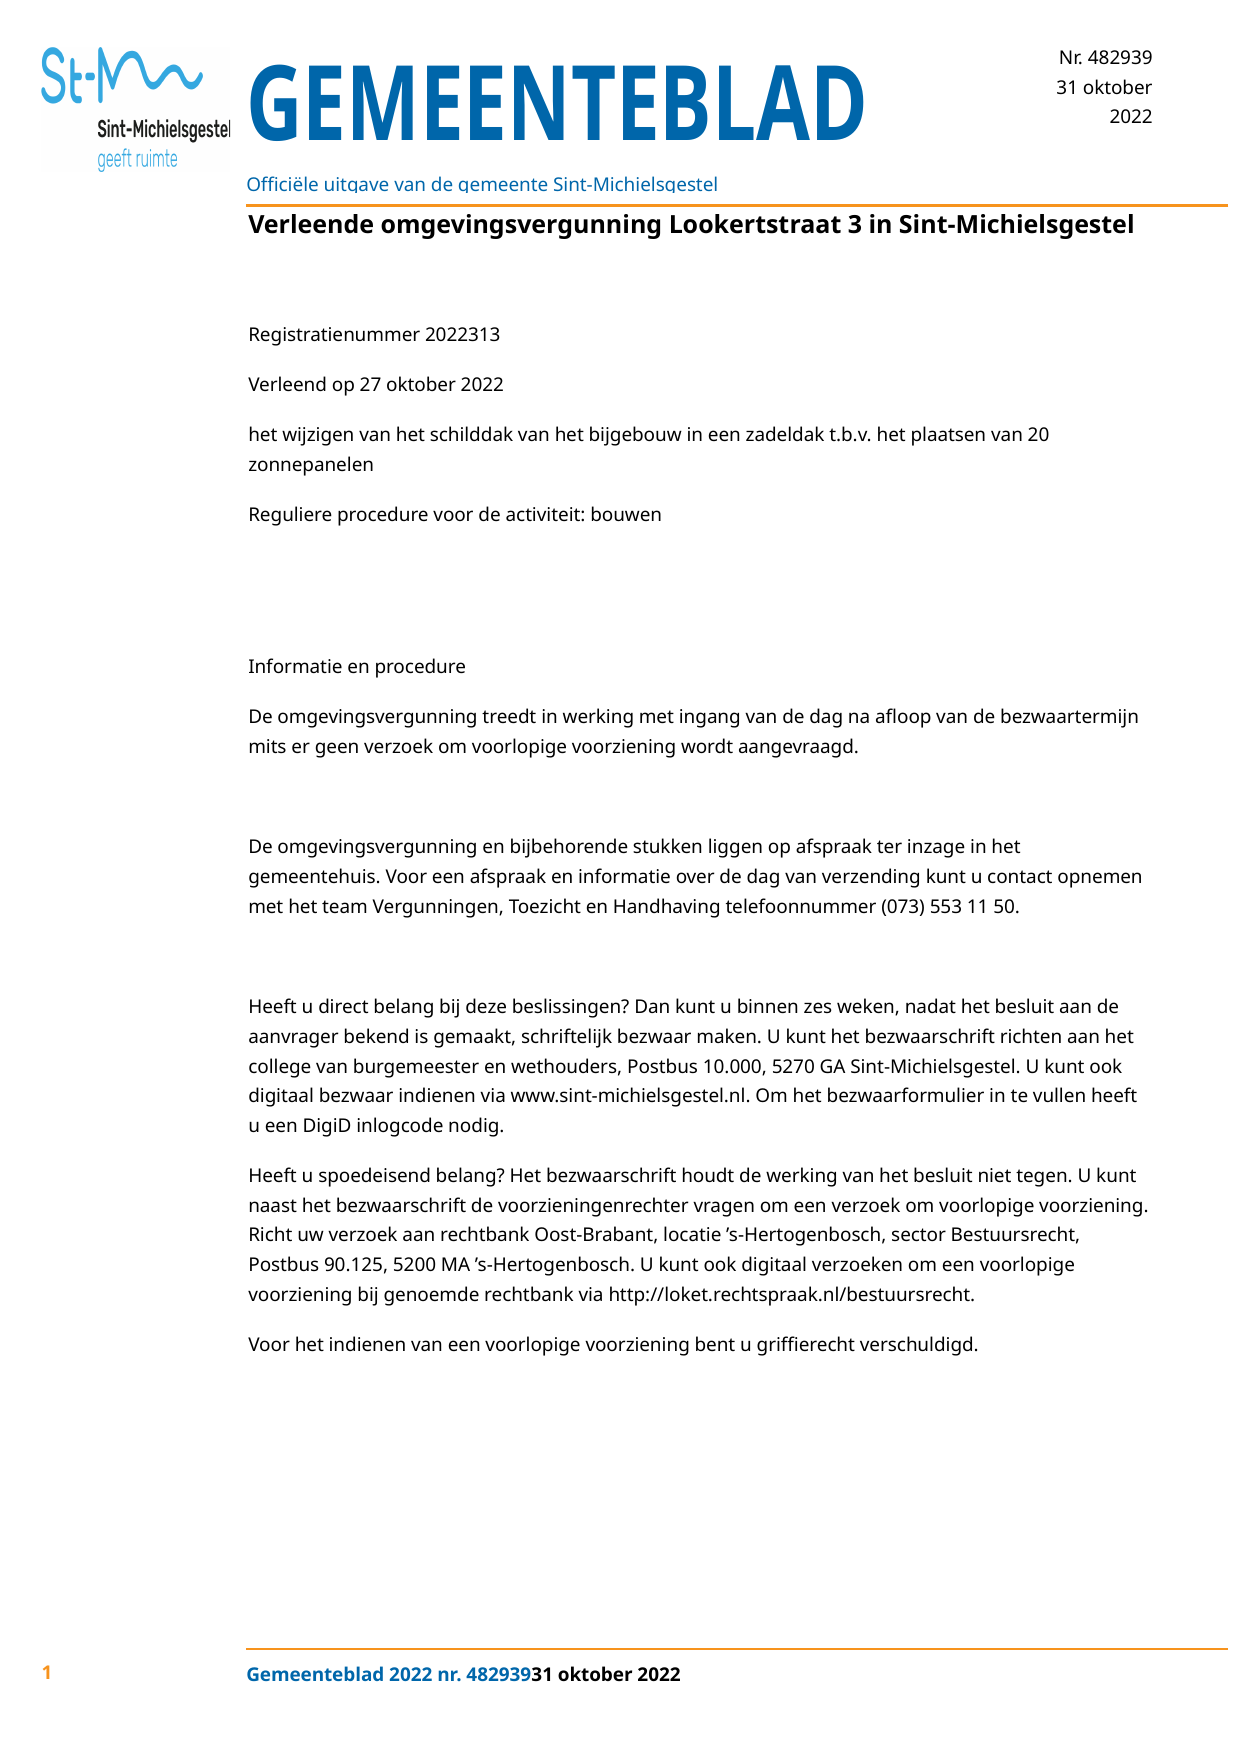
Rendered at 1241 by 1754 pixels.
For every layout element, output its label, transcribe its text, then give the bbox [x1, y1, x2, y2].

text De omgevingsvergunning treedt in werking met ingang van de dag na afloop van de bezwaartermijn mits er geen verzoek om voorlopige voorziening wordt aangevraagd. [248, 703, 1152, 758]
text Verleend op 27 oktober 2022 [248, 371, 1152, 397]
text Informatie en procedure [248, 653, 1152, 678]
text Verleende omgevingsvergunning Lookertstraat 3 in Sint-Michielsgestel [248, 207, 1152, 241]
text Reguliere procedure voor de activiteit: bouwen [248, 502, 1152, 527]
text Heeft u spoedeisend belang? Het bezwaarschrift houdt de werking van het besluit niet tegen. U kunt naast het bezwaarschrift de voorzieningenrechter vragen om een verzoek om voorlopige voorziening. Richt uw verzoek aan rechtbank Oost-Brabant, locatie ’s-Hertogenbosch, sector Bestuursrecht, Postbus 90.125, 5200 MA ’s-Hertogenbosch. U kunt ook digitaal verzoeken om een voorlopige voorziening bij genoemde rechtbank via http://loket.rechtspraak.nl/bestuursrecht. [248, 1162, 1152, 1306]
text Voor het indienen van een voorlopige voorziening bent u griffierecht verschuldigd. [248, 1331, 1152, 1357]
picture [41, 47, 231, 172]
text het wijzigen van het schilddak van het bijgebouw in een zadeldak t.b.v. het plaatsen van 20 zonnepanelen [248, 422, 1152, 477]
text De omgevingsvergunning en bijbehorende stukken liggen op afspraak ter inzage in het gemeentehuis. Voor een afspraak en informatie over de dag van verzending kunt u contact opnemen met het team Vergunningen, Toezicht en Handhaving telefoonnummer (073) 553 11 50. [248, 834, 1152, 918]
text Heeft u direct belang bij deze beslissingen? Dan kunt u binnen zes weken, nadat het besluit aan de aanvrager bekend is gemaakt, schriftelijk bezwaar maken. U kunt het bezwaarschrift richten aan het college van burgemeester en wethouders, Postbus 10.000, 5270 GA Sint-Michielsgestel. U kunt ook digitaal bezwaar indienen via www.sint-michielsgestel.nl. Om het bezwaarformulier in te vullen heeft u een DigiD inlogcode nodig. [248, 994, 1152, 1138]
text Registratienummer 2022313 [248, 321, 1152, 346]
